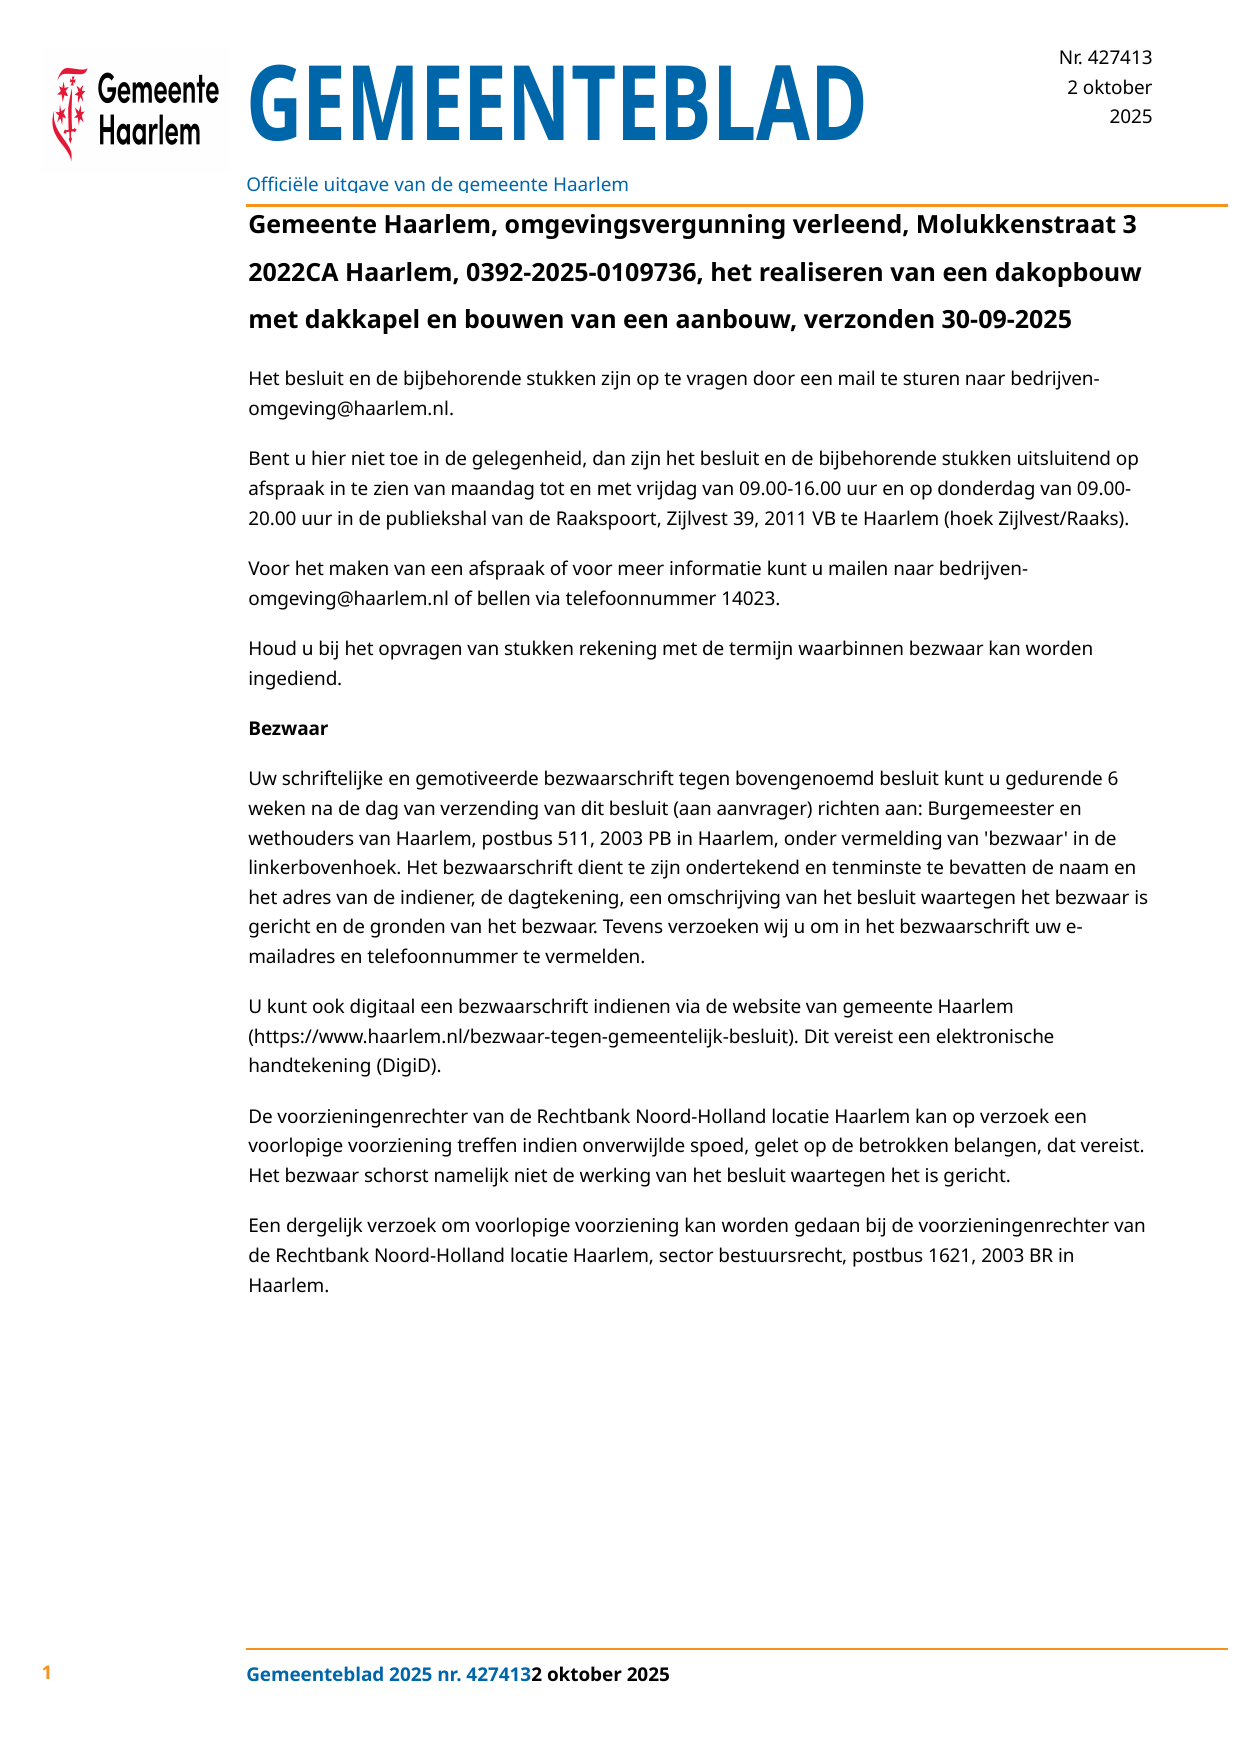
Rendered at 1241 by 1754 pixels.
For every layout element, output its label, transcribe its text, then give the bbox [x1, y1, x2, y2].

text Bezwaar [248, 715, 1152, 741]
picture [41, 47, 231, 172]
text Een dergelijk verzoek om voorlopige voorziening kan worden gedaan bij de voorzieningenrechter van de Rechtbank Noord-Holland locatie Haarlem, sector bestuursrecht, postbus 1621, 2003 BR in Haarlem. [248, 1213, 1152, 1297]
text U kunt ook digitaal een bezwaarschrift indienen via de website van gemeente Haarlem (https://www.haarlem.nl/bezwaar-tegen-gemeentelijk-besluit). Dit vereist een elektronische handtekening (DigiD). [248, 993, 1152, 1078]
text De voorzieningenrechter van de Rechtbank Noord-Holland locatie Haarlem kan op verzoek een voorlopige voorziening treffen indien onverwijlde spoed, gelet op de betrokken belangen, dat vereist. Het bezwaar schorst namelijk niet de werking van het besluit waartegen het is gericht. [248, 1103, 1152, 1188]
text Bent u hier niet toe in de gelegenheid, dan zijn het besluit en de bijbehorende stukken uitsluitend op afspraak in te zien van maandag tot en met vrijdag van 09.00-16.00 uur en op donderdag van 09.00-20.00 uur in de publiekshal van de Raakspoort, Zijlvest 39, 2011 VB te Haarlem (hoek Zijlvest/Raaks). [248, 446, 1152, 530]
text Houd u bij het opvragen van stukken rekening met de termijn waarbinnen bezwaar kan worden ingediend. [248, 635, 1152, 690]
text Gemeente Haarlem, omgevingsvergunning verleend, Molukkenstraat 3 2022CA Haarlem, 0392-2025-0109736, het realiseren van een dakopbouw met dakkapel en bouwen van een aanbouw, verzonden 30-09-2025 [248, 207, 1152, 336]
text Uw schriftelijke en gemotiveerde bezwaarschrift tegen bovengenoemd besluit kunt u gedurende 6 weken na de dag van verzending van dit besluit (aan aanvrager) richten aan: Burgemeester en wethouders van Haarlem, postbus 511, 2003 PB in Haarlem, onder vermelding van 'bezwaar' in de linkerbovenhoek. Het bezwaarschrift dient te zijn ondertekend en tenminste te bevatten de naam en het adres van de indiener, de dagtekening, een omschrijving van het besluit waartegen het bezwaar is gericht en de gronden van het bezwaar. Tevens verzoeken wij u om in het bezwaarschrift uw e-mailadres en telefoonnummer te vermelden. [248, 766, 1152, 969]
text Het besluit en de bijbehorende stukken zijn op te vragen door een mail te sturen naar bedrijven-omgeving@haarlem.nl. [248, 366, 1152, 421]
text Voor het maken van een afspraak of voor meer informatie kunt u mailen naar bedrijven-omgeving@haarlem.nl of bellen via telefoonnummer 14023. [248, 555, 1152, 610]
